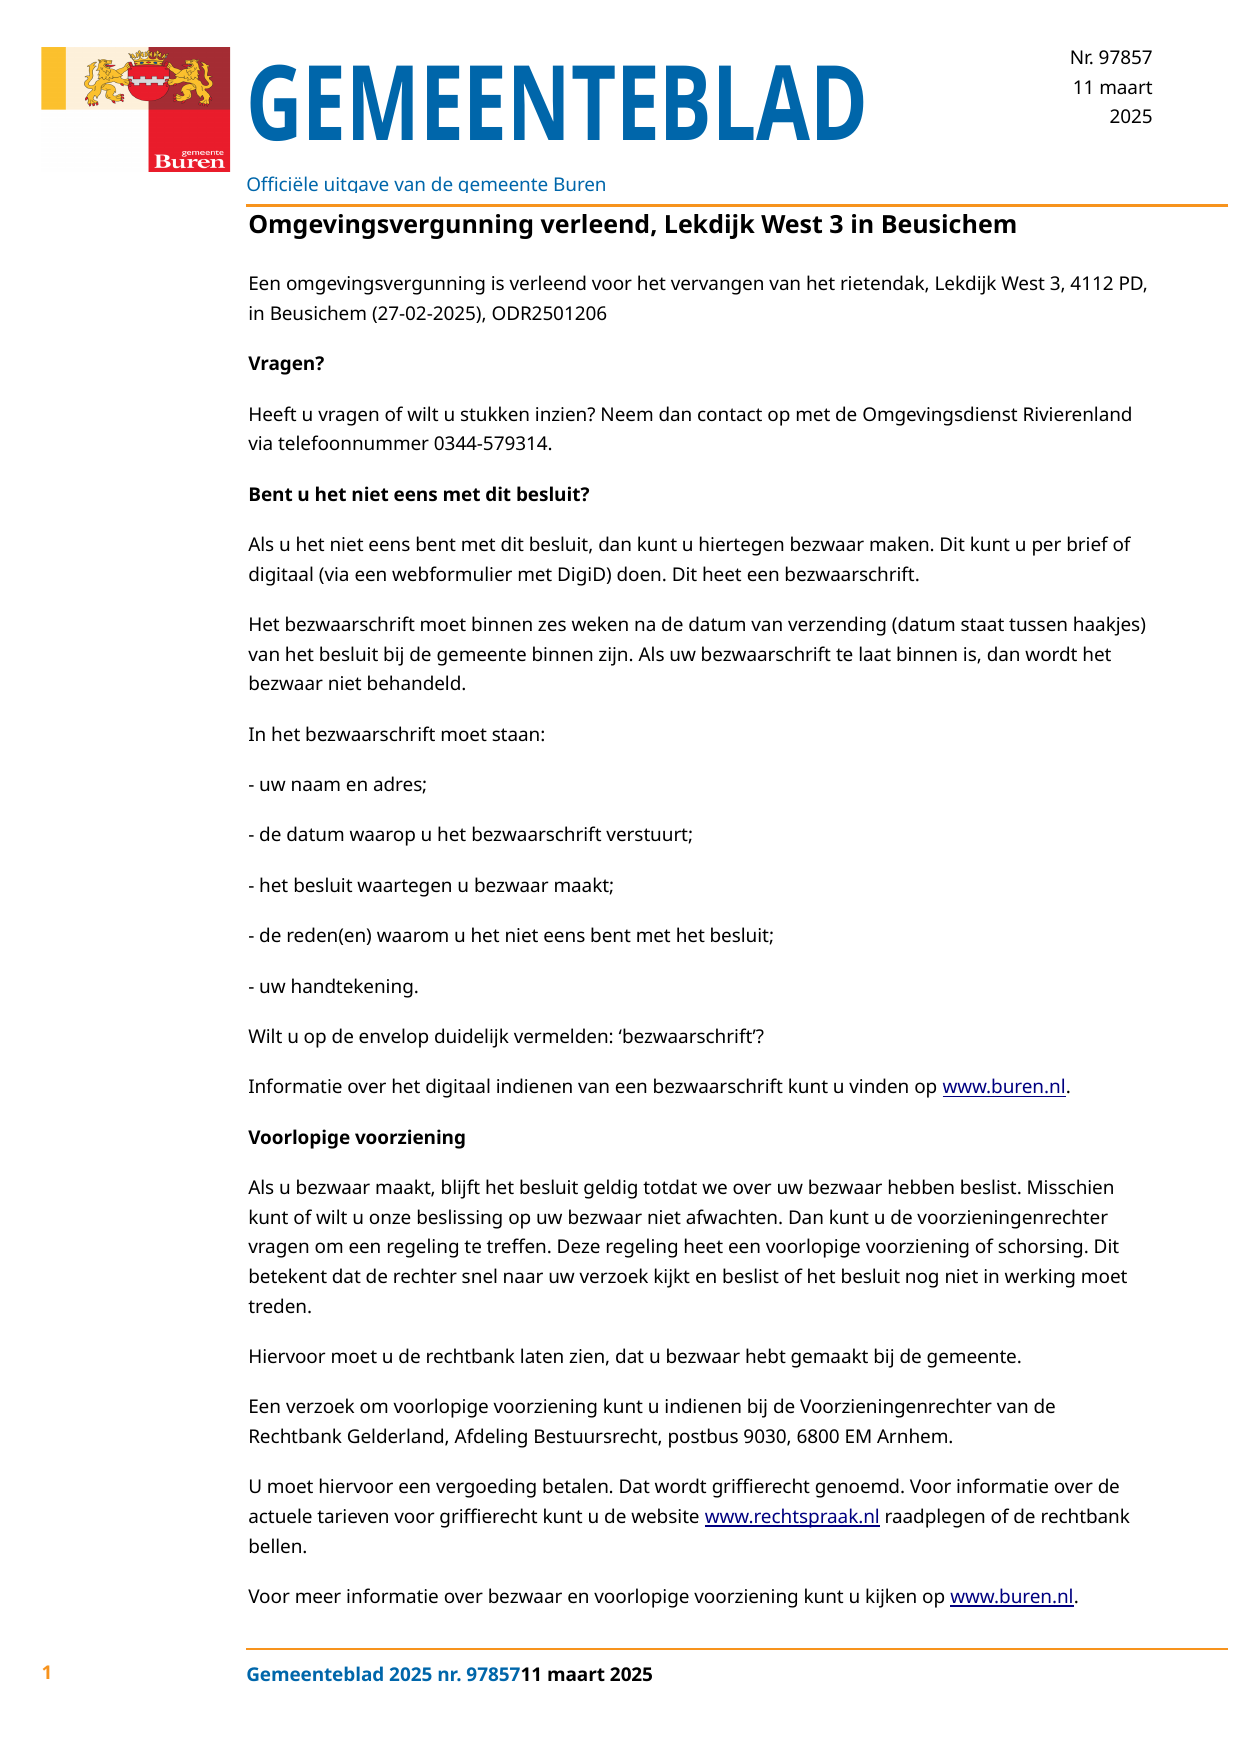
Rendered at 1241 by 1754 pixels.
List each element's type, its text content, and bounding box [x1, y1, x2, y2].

text In het bezwaarschrift moet staan: [248, 721, 1152, 746]
text Als u bezwaar maakt, blijft het besluit geldig totdat we over uw bezwaar hebben beslist. Misschien kunt of wilt u onze beslissing op uw bezwaar niet afwachten. Dan kunt u de voorzieningenrechter vragen om een regeling te treffen. Deze regeling heet een voorlopige voorziening of schorsing. Dit betekent dat de rechter snel naar uw verzoek kijkt en beslist of het besluit nog niet in werking moet treden. [248, 1174, 1152, 1318]
text Informatie over het digitaal indienen van een bezwaarschrift kunt u vinden op www.buren.nl. [248, 1074, 1152, 1099]
text Heeft u vragen of wilt u stukken inzien? Neem dan contact op met de Omgevingsdienst Rivierenland via telefoonnummer 0344-579314. [248, 401, 1152, 456]
text U moet hiervoor een vergoeding betalen. Dat wordt griffierecht genoemd. Voor informatie over de actuele tarieven voor griffierecht kunt u de website www.rechtspraak.nl raadplegen of de rechtbank bellen. [248, 1474, 1152, 1558]
text Omgevingsvergunning verleend, Lekdijk West 3 in Beusichem [248, 207, 1152, 241]
text Een omgevingsvergunning is verleend voor het vervangen van het rietendak, Lekdijk West 3, 4112 PD, in Beusichem (27-02-2025), ODR2501206 [248, 270, 1152, 326]
text - uw handtekening. [248, 973, 1152, 998]
text Het bezwaarschrift moet binnen zes weken na de datum van verzending (datum staat tussen haakjes) van het besluit bij de gemeente binnen zijn. Als uw bezwaarschrift te laat binnen is, dan wordt het bezwaar niet behandeld. [248, 611, 1152, 696]
text Voorlopige voorziening [248, 1124, 1152, 1150]
text - het besluit waartegen u bezwaar maakt; [248, 872, 1152, 898]
text Voor meer informatie over bezwaar en voorlopige voorziening kunt u kijken op www.buren.nl. [248, 1583, 1152, 1609]
text - uw naam en adres; [248, 771, 1152, 797]
text - de reden(en) waarom u het niet eens bent met het besluit; [248, 922, 1152, 948]
text Als u het niet eens bent met dit besluit, dan kunt u hiertegen bezwaar maken. Dit kunt u per brief of digitaal (via een webformulier met DigiD) doen. Dit heet een bezwaarschrift. [248, 531, 1152, 586]
text Vragen? [248, 350, 1152, 376]
text Hiervoor moet u de rechtbank laten zien, dat u bezwaar hebt gemaakt bij de gemeente. [248, 1343, 1152, 1369]
text Wilt u op de envelop duidelijk vermelden: ‘bezwaarschrift’? [248, 1023, 1152, 1049]
text Bent u het niet eens met dit besluit? [248, 481, 1152, 506]
text Een verzoek om voorlopige voorziening kunt u indienen bij de Voorzieningenrechter van de Rechtbank Gelderland, Afdeling Bestuursrecht, postbus 9030, 6800 EM Arnhem. [248, 1394, 1152, 1449]
text - de datum waarop u het bezwaarschrift verstuurt; [248, 822, 1152, 847]
picture [41, 47, 231, 172]
